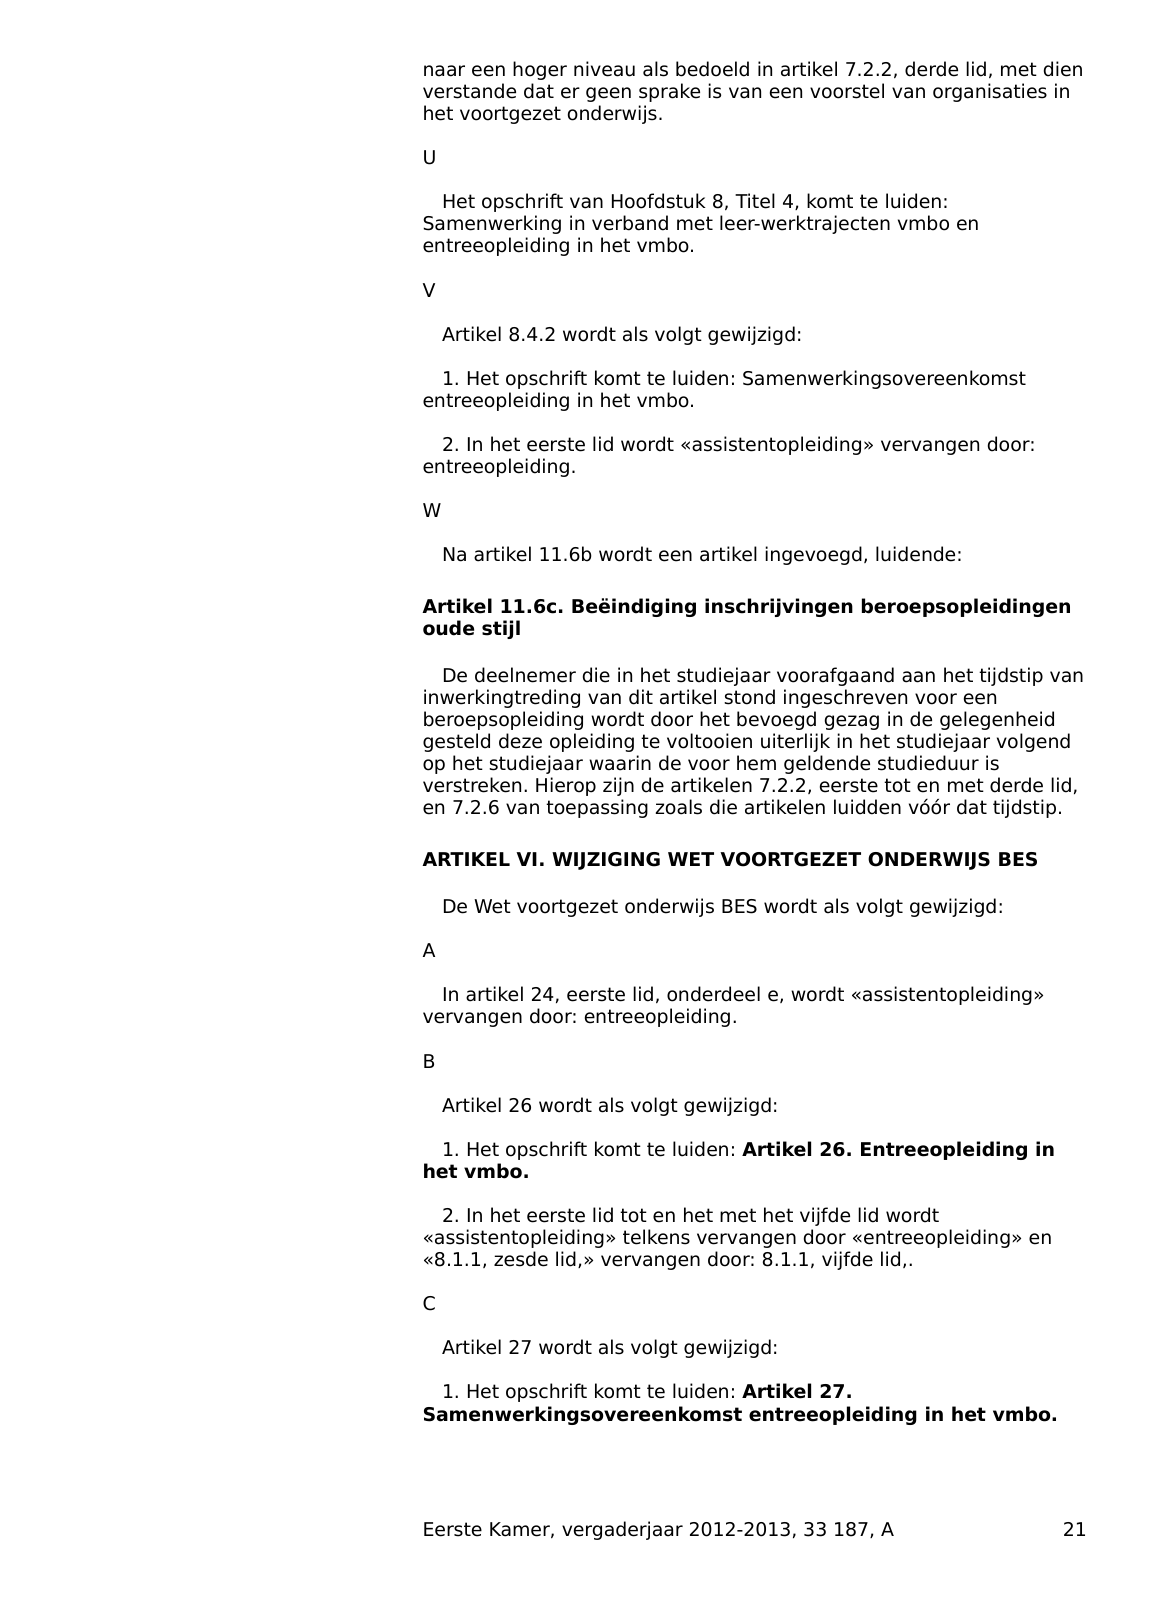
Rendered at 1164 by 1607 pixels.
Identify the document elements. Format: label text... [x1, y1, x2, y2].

text 2. In het eerste lid tot en het met het vijfde lid wordt «assistentopleiding» telkens vervangen door «entreeopleiding» en «8.1.1, zesde lid,» vervangen door: 8.1.1, vijfde lid,. [422, 1205, 1087, 1271]
text W [422, 500, 1087, 522]
text 2. In het eerste lid wordt «assistentopleiding» vervangen door: entreeopleiding. [422, 434, 1087, 478]
text C [422, 1293, 1087, 1315]
subtitle ARTIKEL VI. WIJZIGING WET VOORTGEZET ONDERWIJS BES [422, 849, 1087, 871]
text V [422, 279, 1087, 301]
text De deelnemer die in het studiejaar voorafgaand aan het tijdstip van inwerkingtreding van dit artikel stond ingeschreven voor een beroepsopleiding wordt door het bevoegd gezag in de gelegenheid gesteld deze opleiding te voltooien uiterlijk in het studiejaar volgend op het studiejaar waarin de voor hem geldende studieduur is verstreken. Hierop zijn de artikelen 7.2.2, eerste tot en met derde lid, en 7.2.6 van toepassing zoals die artikelen luidden vóór dat tijdstip. [422, 665, 1087, 819]
subtitle Artikel 11.6c. Beëindiging inschrijvingen beroepsopleidingen oude stijl [422, 596, 1087, 640]
text De Wet voortgezet onderwijs BES wordt als volgt gewijzigd: [422, 896, 1087, 918]
text naar een hoger niveau als bedoeld in artikel 7.2.2, derde lid, met dien verstande dat er geen sprake is van een voorstel van organisaties in het voortgezet onderwijs. [422, 59, 1087, 125]
text U [422, 147, 1087, 169]
text Artikel 8.4.2 wordt als volgt gewijzigd: [422, 324, 1087, 346]
text Het opschrift van Hoofdstuk 8, Titel 4, komt te luiden: Samenwerking in verband met leer-werktrajecten vmbo en entreeopleiding in het vmbo. [422, 191, 1087, 257]
text 1. Het opschrift komt te luiden: Artikel 26. Entreeopleiding in het vmbo. [422, 1139, 1087, 1183]
text 1. Het opschrift komt te luiden: Artikel 27. Samenwerkingsovereenkomst entreeopleiding in het vmbo. [422, 1381, 1087, 1425]
text A [422, 940, 1087, 962]
text Na artikel 11.6b wordt een artikel ingevoegd, luidende: [422, 544, 1087, 566]
text B [422, 1051, 1087, 1072]
text In artikel 24, eerste lid, onderdeel e, wordt «assistentopleiding» vervangen door: entreeopleiding. [422, 984, 1087, 1028]
text 1. Het opschrift komt te luiden: Samenwerkingsovereenkomst entreeopleiding in het vmbo. [422, 368, 1087, 412]
text Artikel 26 wordt als volgt gewijzigd: [422, 1095, 1087, 1117]
text Artikel 27 wordt als volgt gewijzigd: [422, 1337, 1087, 1359]
